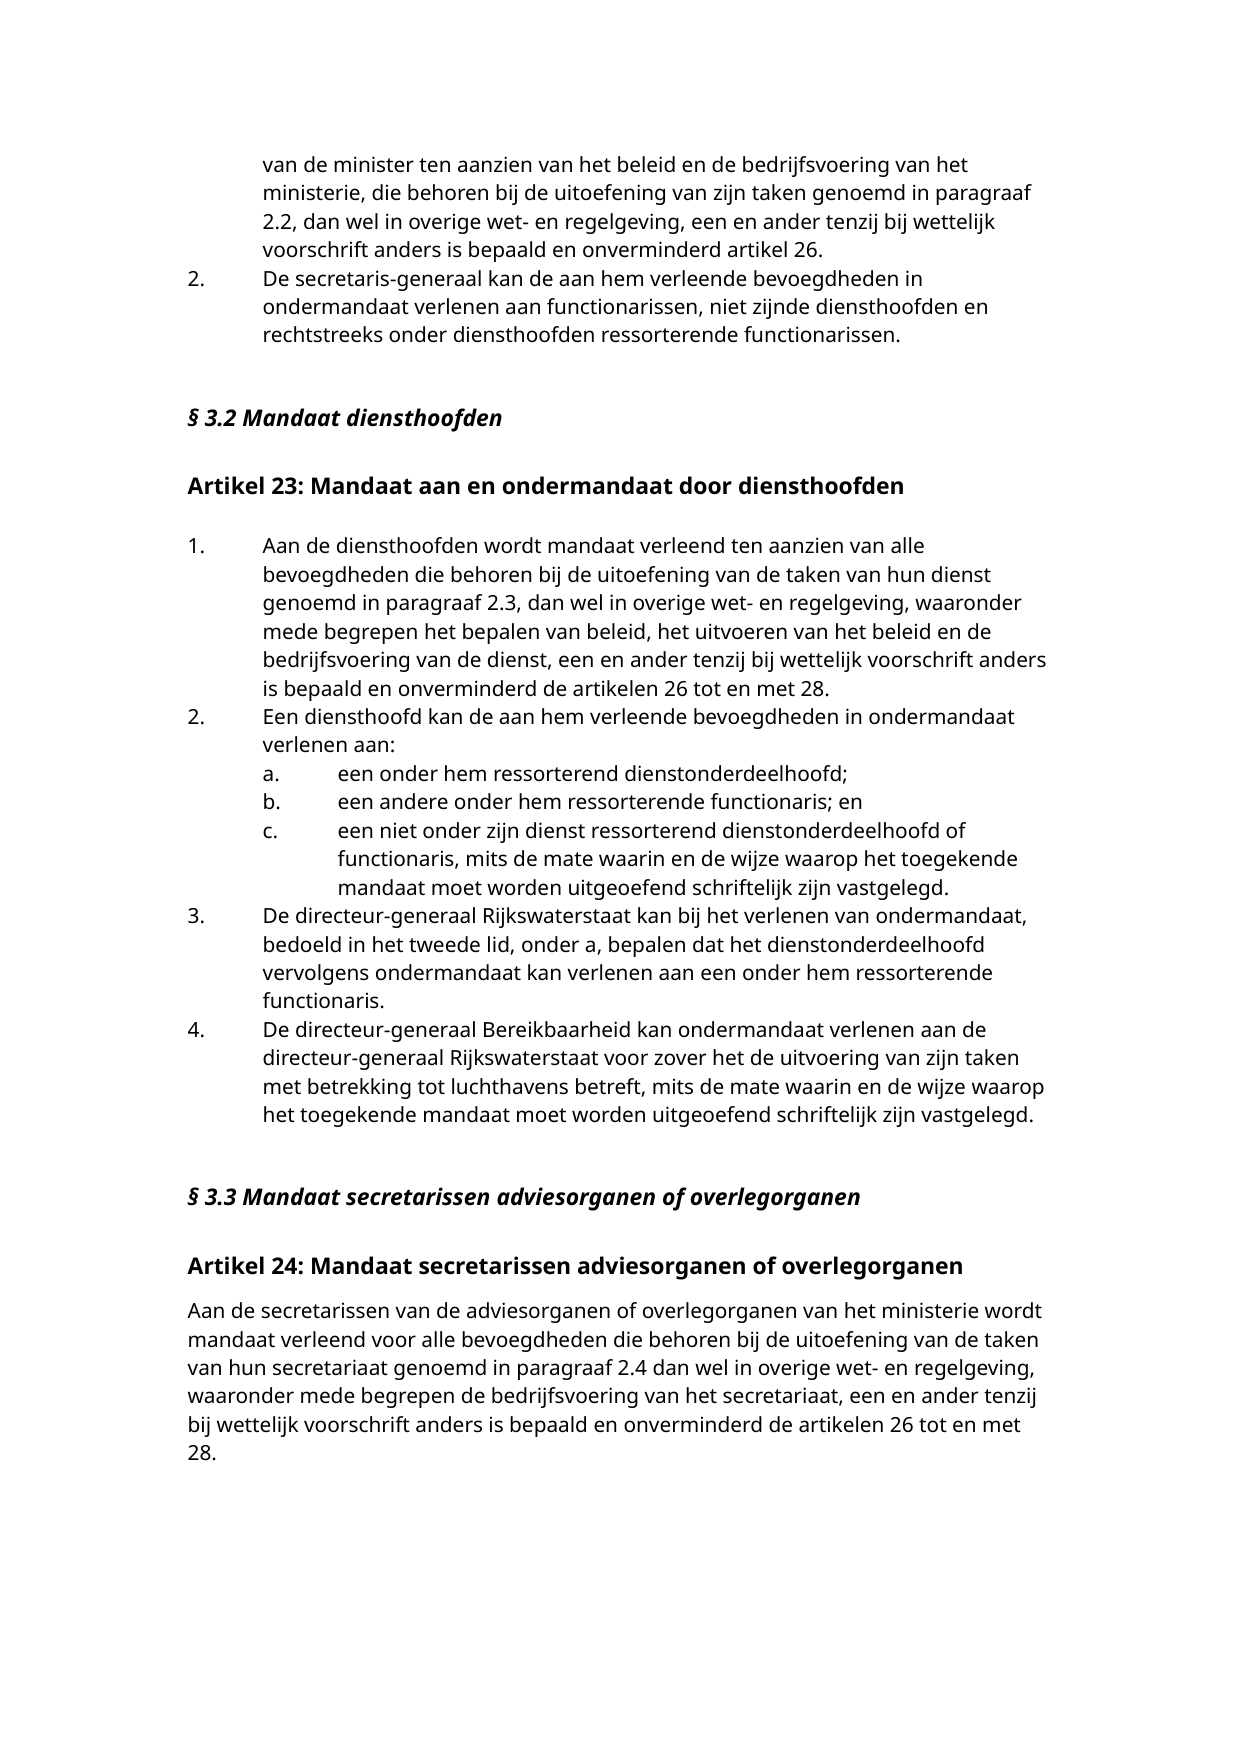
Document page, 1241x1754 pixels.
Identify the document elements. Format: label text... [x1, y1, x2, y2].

list een niet onder zijn dienst ressorterend dienstonderdeelhoofd of functionaris, mits de mate waarin en de wijze waarop het toegekende mandaat moet worden uitgeoefend schriftelijk zijn vastgelegd. [262, 816, 1053, 901]
subtitle § 3.2 Mandaat diensthoofden [187, 402, 1053, 433]
subtitle Artikel 23: Mandaat aan en ondermandaat door diensthoofden [187, 470, 1053, 502]
list van de minister ten aanzien van het beleid en de bedrijfsvoering van het ministerie, die behoren bij de uitoefening van zijn taken genoemd in paragraaf 2.2, dan wel in overige wet- en regelgeving, een en ander tenzij bij wettelijk voorschrift anders is bepaald en onverminderd artikel 26. [187, 150, 1053, 264]
list De directeur-generaal Bereikbaarheid kan ondermandaat verlenen aan de directeur-generaal Rijkswaterstaat voor zover het de uitvoering van zijn taken met betrekking tot luchthavens betreft, mits de mate waarin en de wijze waarop het toegekende mandaat moet worden uitgeoefend schriftelijk zijn vastgelegd. [187, 1015, 1053, 1129]
text Aan de secretarissen van de adviesorganen of overlegorganen van het ministerie wordt mandaat verleend voor alle bevoegdheden die behoren bij de uitoefening van de taken van hun secretariaat genoemd in paragraaf 2.4 dan wel in overige wet- en regelgeving, waaronder mede begrepen de bedrijfsvoering van het secretariaat, een en ander tenzij bij wettelijk voorschrift anders is bepaald en onverminderd de artikelen 26 tot en met 28. [187, 1296, 1053, 1467]
list Aan de diensthoofden wordt mandaat verleend ten aanzien van alle bevoegdheden die behoren bij de uitoefening van de taken van hun dienst genoemd in paragraaf 2.3, dan wel in overige wet- en regelgeving, waaronder mede begrepen het bepalen van beleid, het uitvoeren van het beleid en de bedrijfsvoering van de dienst, een en ander tenzij bij wettelijk voorschrift anders is bepaald en onverminderd de artikelen 26 tot en met 28. [187, 532, 1053, 702]
list De secretaris-generaal kan de aan hem verleende bevoegdheden in ondermandaat verlenen aan functionarissen, niet zijnde diensthoofden en rechtstreeks onder diensthoofden ressorterende functionarissen. [187, 264, 1053, 349]
list een andere onder hem ressorterende functionaris; en [262, 787, 1053, 816]
list De directeur-generaal Rijkswaterstaat kan bij het verlenen van ondermandaat, bedoeld in het tweede lid, onder a, bepalen dat het dienstonderdeelhoofd vervolgens ondermandaat kan verlenen aan een onder hem ressorterende functionaris. [187, 901, 1053, 1015]
list Een diensthoofd kan de aan hem verleende bevoegdheden in ondermandaat verlenen aan: [187, 702, 1053, 759]
list een onder hem ressorterend dienstonderdeelhoofd; [262, 759, 1053, 787]
subtitle § 3.3 Mandaat secretarissen adviesorganen of overlegorganen [187, 1181, 1053, 1212]
subtitle Artikel 24: Mandaat secretarissen adviesorganen of overlegorganen [187, 1250, 1053, 1281]
